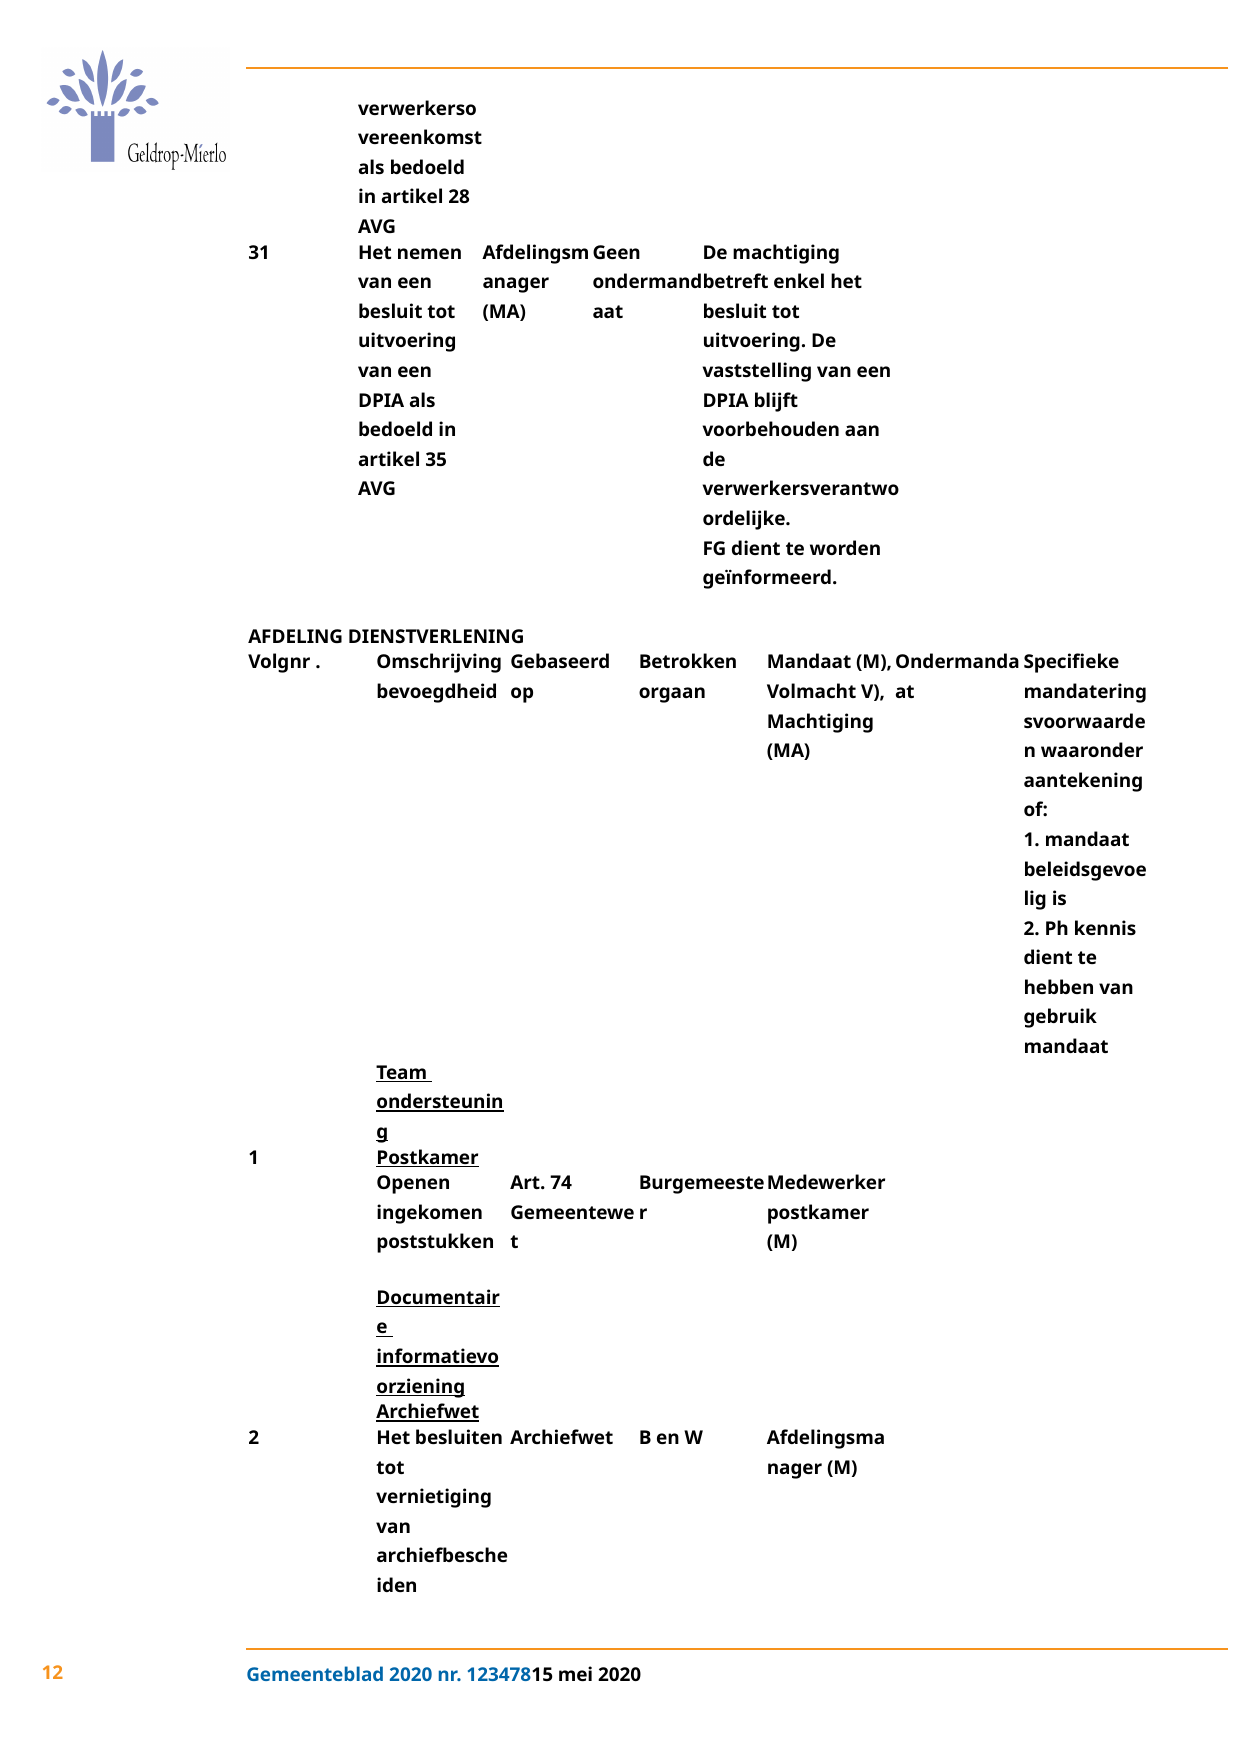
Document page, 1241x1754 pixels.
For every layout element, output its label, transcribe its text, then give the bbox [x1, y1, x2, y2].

table_cell [510, 1059, 638, 1144]
table_cell [639, 1399, 767, 1424]
table_cell Afdelingsmanager (M) [767, 1424, 895, 1598]
table_cell Openen ingekomen poststukken [376, 1170, 510, 1284]
table_cell De machtiging betreft enkel het besluit tot uitvoering. De vaststelling van een DPIA blijft voorbehouden aan de verwerkersverantwoordelijke. FG dient te worden geïnformeerd. [702, 239, 903, 590]
table_cell [248, 1399, 376, 1424]
table_cell Archiefwet [510, 1424, 638, 1598]
table_header AFDELING DIENSTVERLENING [248, 623, 1152, 649]
table_cell Art. 74 Gemeentewet [510, 1170, 638, 1284]
table_cell Archiefwet [376, 1399, 510, 1424]
table_cell Postkamer [376, 1144, 510, 1169]
table_cell Medewerker postkamer (M) [767, 1170, 895, 1284]
table_cell B en W [639, 1424, 767, 1598]
table_cell [767, 1284, 895, 1398]
table_cell [1023, 1284, 1152, 1398]
table_cell [895, 1170, 1023, 1284]
table_cell [248, 1170, 376, 1284]
table_cell Het nemen van een besluit tot uitvoering van een DPIA als bedoeld in artikel 35 AVG [358, 239, 482, 590]
table_cell [510, 1284, 638, 1398]
table_cell Mandaat (M), Volmacht V), Machtiging (MA) [767, 649, 895, 1059]
picture [41, 47, 231, 172]
table_cell [767, 1144, 895, 1169]
table_cell [1023, 1059, 1152, 1144]
table_cell [702, 95, 903, 239]
table_cell 31 [248, 239, 358, 590]
table_cell [248, 95, 358, 239]
table_cell [903, 239, 1013, 590]
table_cell Het besluiten tot vernietiging van archiefbescheiden [376, 1424, 510, 1598]
table_cell [248, 1059, 376, 1144]
table_cell [1023, 1424, 1152, 1598]
table_cell Omschrijving bevoegdheid [376, 649, 510, 1059]
table_cell [895, 1059, 1023, 1144]
table_cell Team ondersteuning [376, 1059, 510, 1144]
table_cell [639, 1144, 767, 1169]
table_cell 1 [248, 1144, 376, 1169]
table_cell [1013, 239, 1152, 590]
table_cell 2 [248, 1424, 376, 1598]
table_cell Ondermandaat [895, 649, 1023, 1059]
table_cell [895, 1399, 1023, 1424]
table_cell [895, 1144, 1023, 1169]
table_cell [767, 1059, 895, 1144]
table_cell Gebaseerd op [510, 649, 638, 1059]
table_cell Betrokken orgaan [639, 649, 767, 1059]
table_cell Documentaire informatievoorziening [376, 1284, 510, 1398]
table_cell [482, 95, 592, 239]
table_cell Volgnr . [248, 649, 376, 1059]
table_cell Afdelingsmanager (MA) [482, 239, 592, 590]
table_cell [1023, 1170, 1152, 1284]
table_cell [639, 1059, 767, 1144]
table_cell [1023, 1144, 1152, 1169]
table_cell [895, 1284, 1023, 1398]
table_cell Geen ondermandaat [592, 239, 702, 590]
table_cell [895, 1424, 1023, 1598]
table_cell [592, 95, 702, 239]
table_cell [248, 1284, 376, 1398]
table_cell [639, 1284, 767, 1398]
table_cell verwerkersovereenkomst als bedoeld in artikel 28 AVG [358, 95, 482, 239]
table_cell Burgemeester [639, 1170, 767, 1284]
table_cell Specifieke mandateringsvoorwaarden waaronder aantekening of: 1. mandaat beleidsgevoelig is 2. Ph kennis dient te hebben van gebruik mandaat [1023, 649, 1152, 1059]
table_cell [510, 1144, 638, 1169]
table_cell [1023, 1399, 1152, 1424]
table_cell [510, 1399, 638, 1424]
table_cell [767, 1399, 895, 1424]
